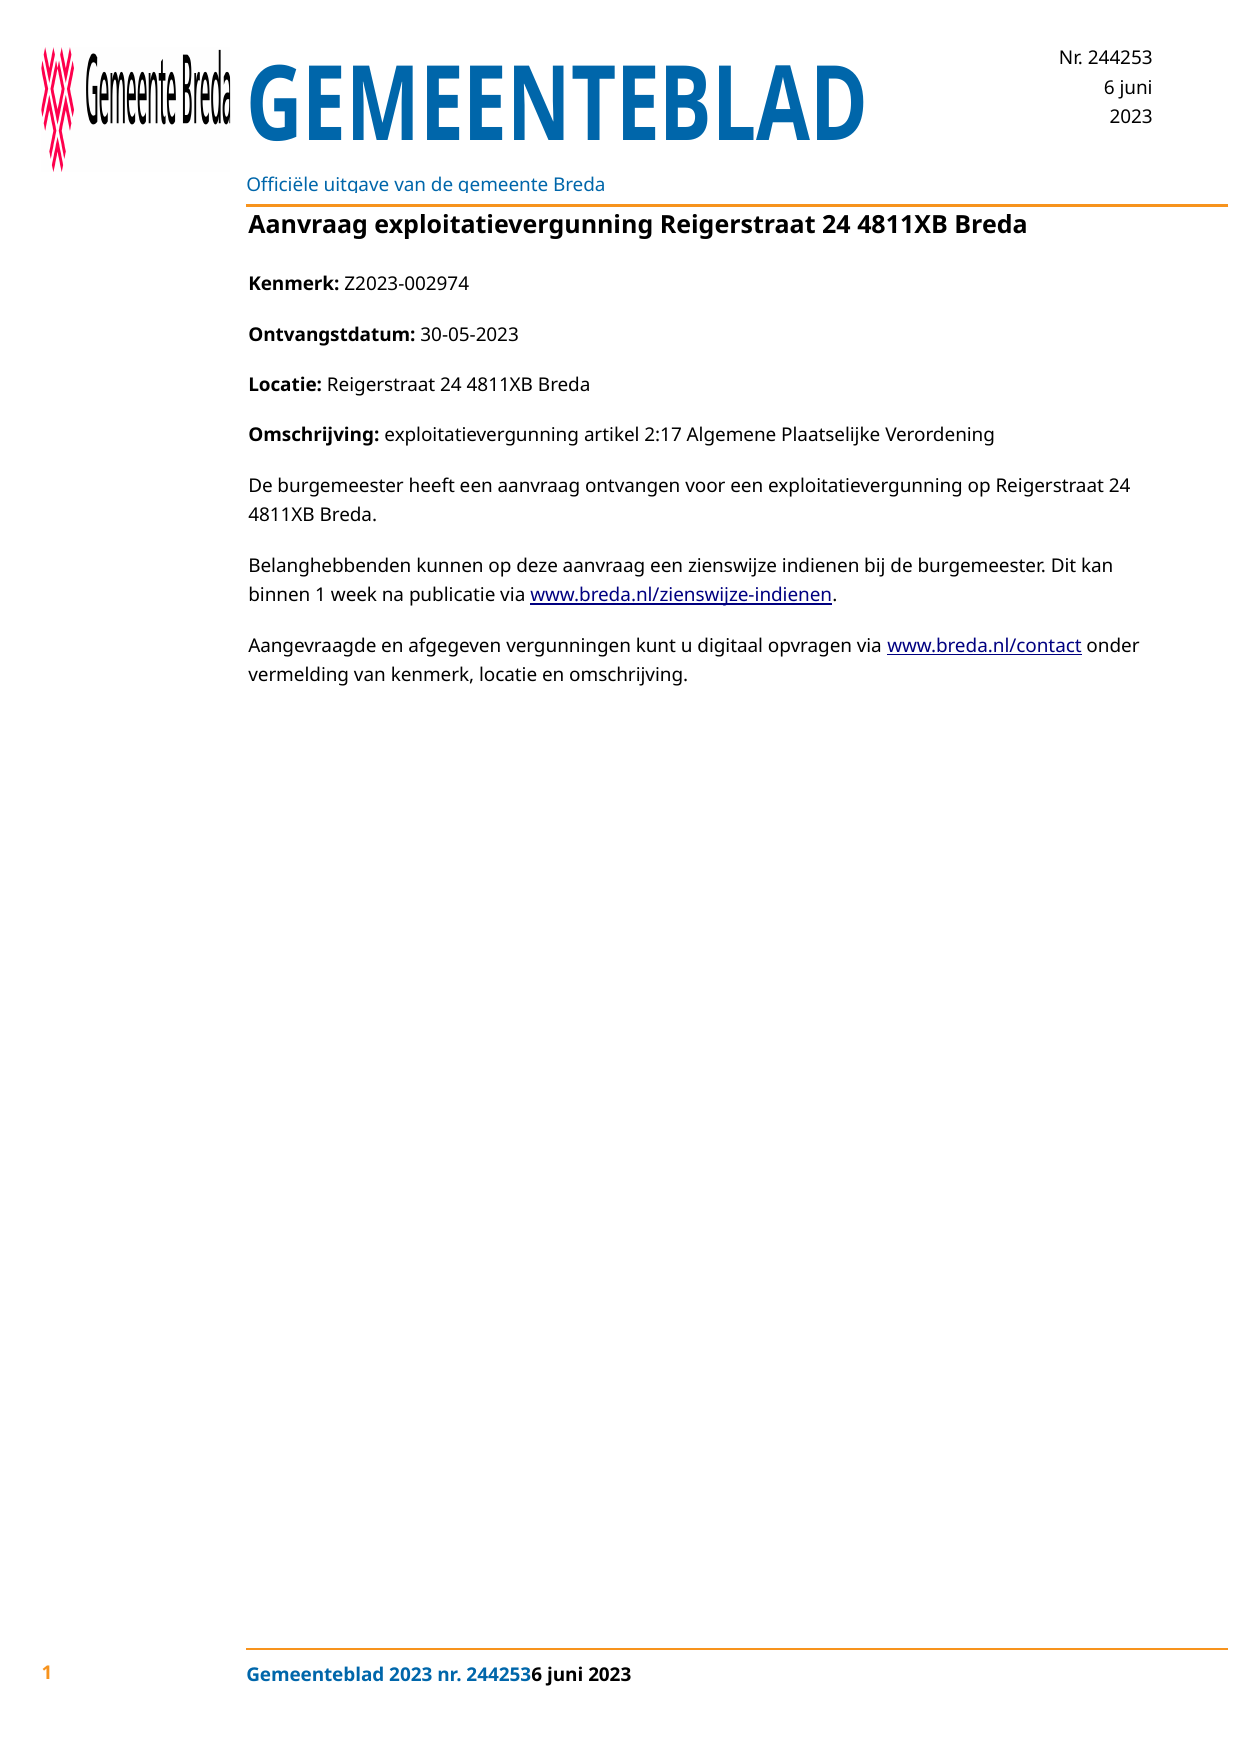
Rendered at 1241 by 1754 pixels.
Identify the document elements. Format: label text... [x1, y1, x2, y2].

text Omschrijving: exploitatievergunning artikel 2:17 Algemene Plaatselijke Verordening [248, 422, 1152, 447]
text Belanghebbenden kunnen op deze aanvraag een zienswijze indienen bij de burgemeester. Dit kan binnen 1 week na publicatie via www.breda.nl/zienswijze-indienen. [248, 552, 1152, 607]
text Aanvraag exploitatievergunning Reigerstraat 24 4811XB Breda [248, 207, 1152, 241]
text Locatie: Reigerstraat 24 4811XB Breda [248, 371, 1152, 397]
text De burgemeester heeft een aanvraag ontvangen voor een exploitatievergunning op Reigerstraat 24 4811XB Breda. [248, 472, 1152, 527]
text Ontvangstdatum: 30-05-2023 [248, 321, 1152, 346]
text Kenmerk: Z2023-002974 [248, 270, 1152, 296]
picture [41, 47, 231, 172]
text Aangevraagde en afgegeven vergunningen kunt u digitaal opvragen via www.breda.nl/contact onder vermelding van kenmerk, locatie en omschrijving. [248, 632, 1152, 687]
